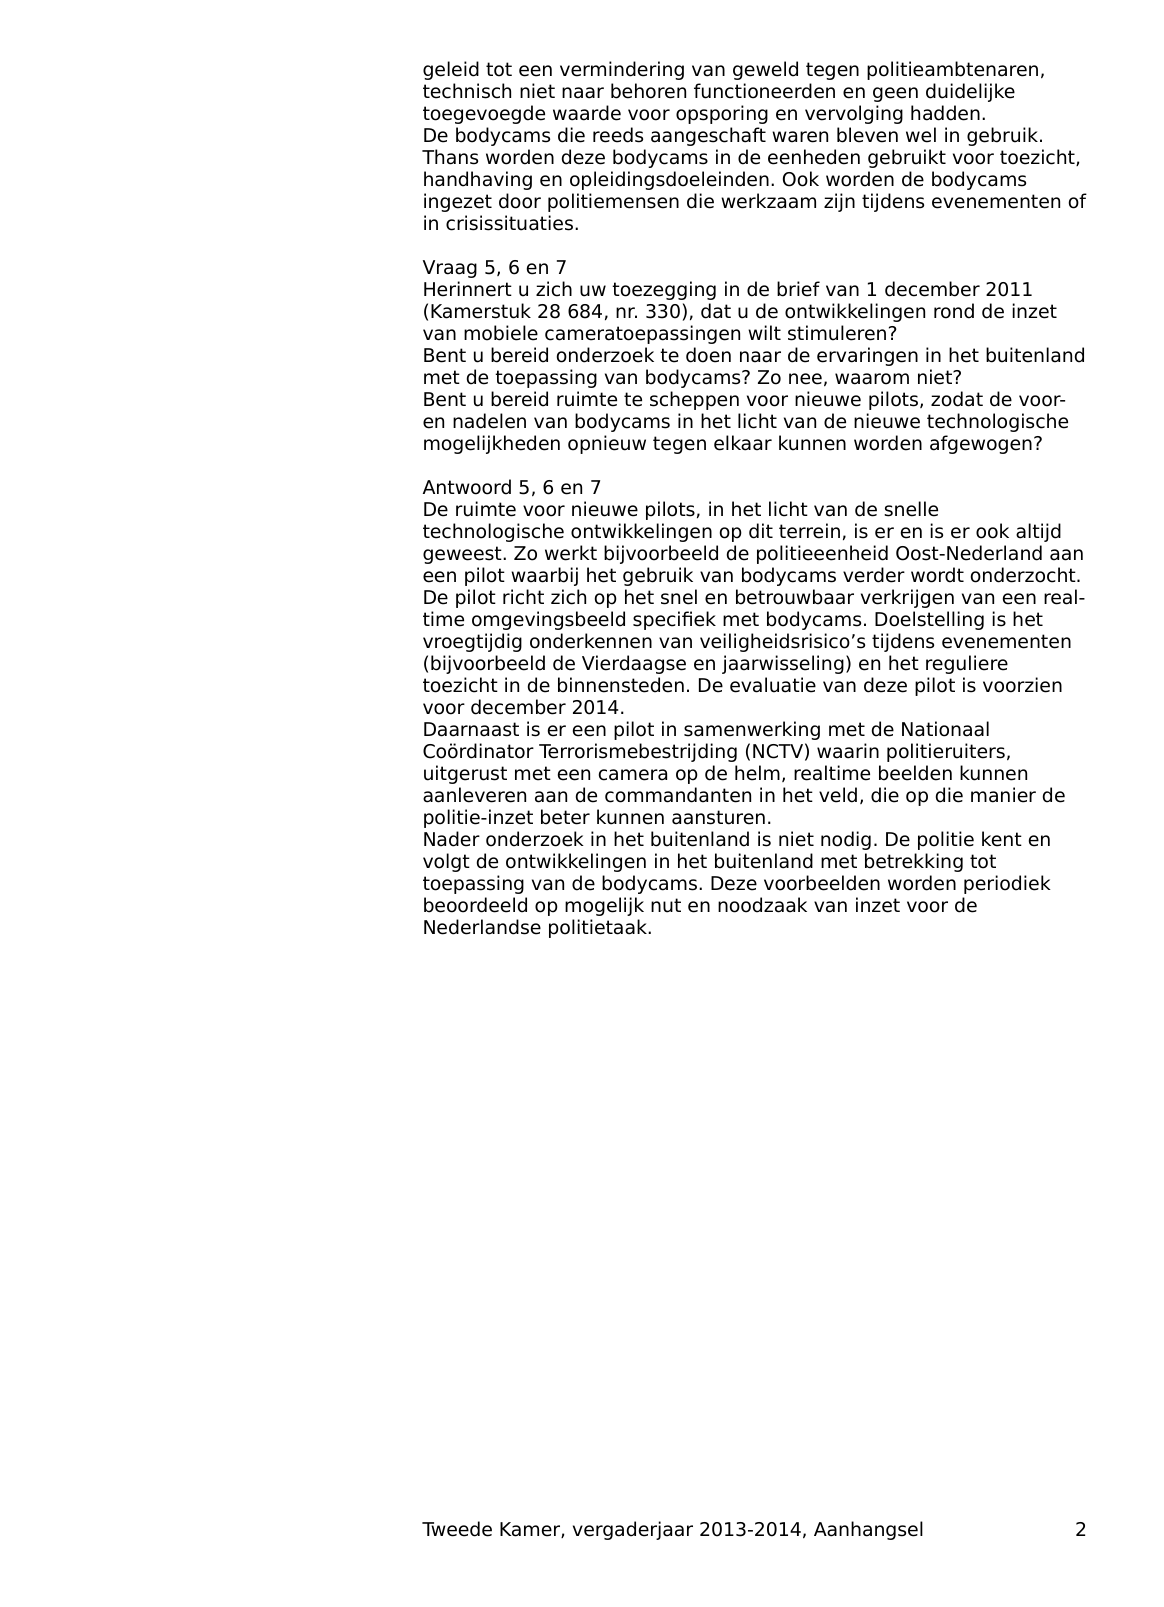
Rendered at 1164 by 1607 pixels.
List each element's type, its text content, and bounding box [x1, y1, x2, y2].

text Antwoord 5, 6 en 7 [422, 477, 1087, 499]
text Bent u bereid ruimte te scheppen voor nieuwe pilots, zodat de voor- en nadelen van bodycams in het licht van de nieuwe technologische mogelijkheden opnieuw tegen elkaar kunnen worden afgewogen? [422, 389, 1087, 455]
text De ruimte voor nieuwe pilots, in het licht van de snelle technologische ontwikkelingen op dit terrein, is er en is er ook altijd geweest. Zo werkt bijvoorbeeld de politieeenheid Oost-Nederland aan een pilot waarbij het gebruik van bodycams verder wordt onderzocht. De pilot richt zich op het snel en betrouwbaar verkrijgen van een real-time omgevingsbeeld specifiek met bodycams. Doelstelling is het vroegtijdig onderkennen van veiligheidsrisico’s tijdens evenementen (bijvoorbeeld de Vierdaagse en jaarwisseling) en het reguliere toezicht in de binnensteden. De evaluatie van deze pilot is voorzien voor december 2014. [422, 499, 1087, 719]
text Herinnert u zich uw toezegging in de brief van 1 december 2011 (Kamerstuk 28 684, nr. 330), dat u de ontwikkelingen rond de inzet van mobiele cameratoepassingen wilt stimuleren? [422, 279, 1087, 345]
text geleid tot een vermindering van geweld tegen politieambtenaren, technisch niet naar behoren functioneerden en geen duidelijke toegevoegde waarde voor opsporing en vervolging hadden. [422, 59, 1087, 125]
text Daarnaast is er een pilot in samenwerking met de Nationaal Coördinator Terrorismebestrijding (NCTV) waarin politieruiters, uitgerust met een camera op de helm, realtime beelden kunnen aanleveren aan de commandanten in het veld, die op die manier de politie-inzet beter kunnen aansturen. [422, 719, 1087, 829]
text Bent u bereid onderzoek te doen naar de ervaringen in het buitenland met de toepassing van bodycams? Zo nee, waarom niet? [422, 345, 1087, 389]
text Nader onderzoek in het buitenland is niet nodig. De politie kent en volgt de ontwikkelingen in het buitenland met betrekking tot toepassing van de bodycams. Deze voorbeelden worden periodiek beoordeeld op mogelijk nut en noodzaak van inzet voor de Nederlandse politietaak. [422, 829, 1087, 939]
text Vraag 5, 6 en 7 [422, 257, 1087, 279]
text De bodycams die reeds aangeschaft waren bleven wel in gebruik. Thans worden deze bodycams in de eenheden gebruikt voor toezicht, handhaving en opleidingsdoeleinden. Ook worden de bodycams ingezet door politiemensen die werkzaam zijn tijdens evenementen of in crisissituaties. [422, 125, 1087, 235]
